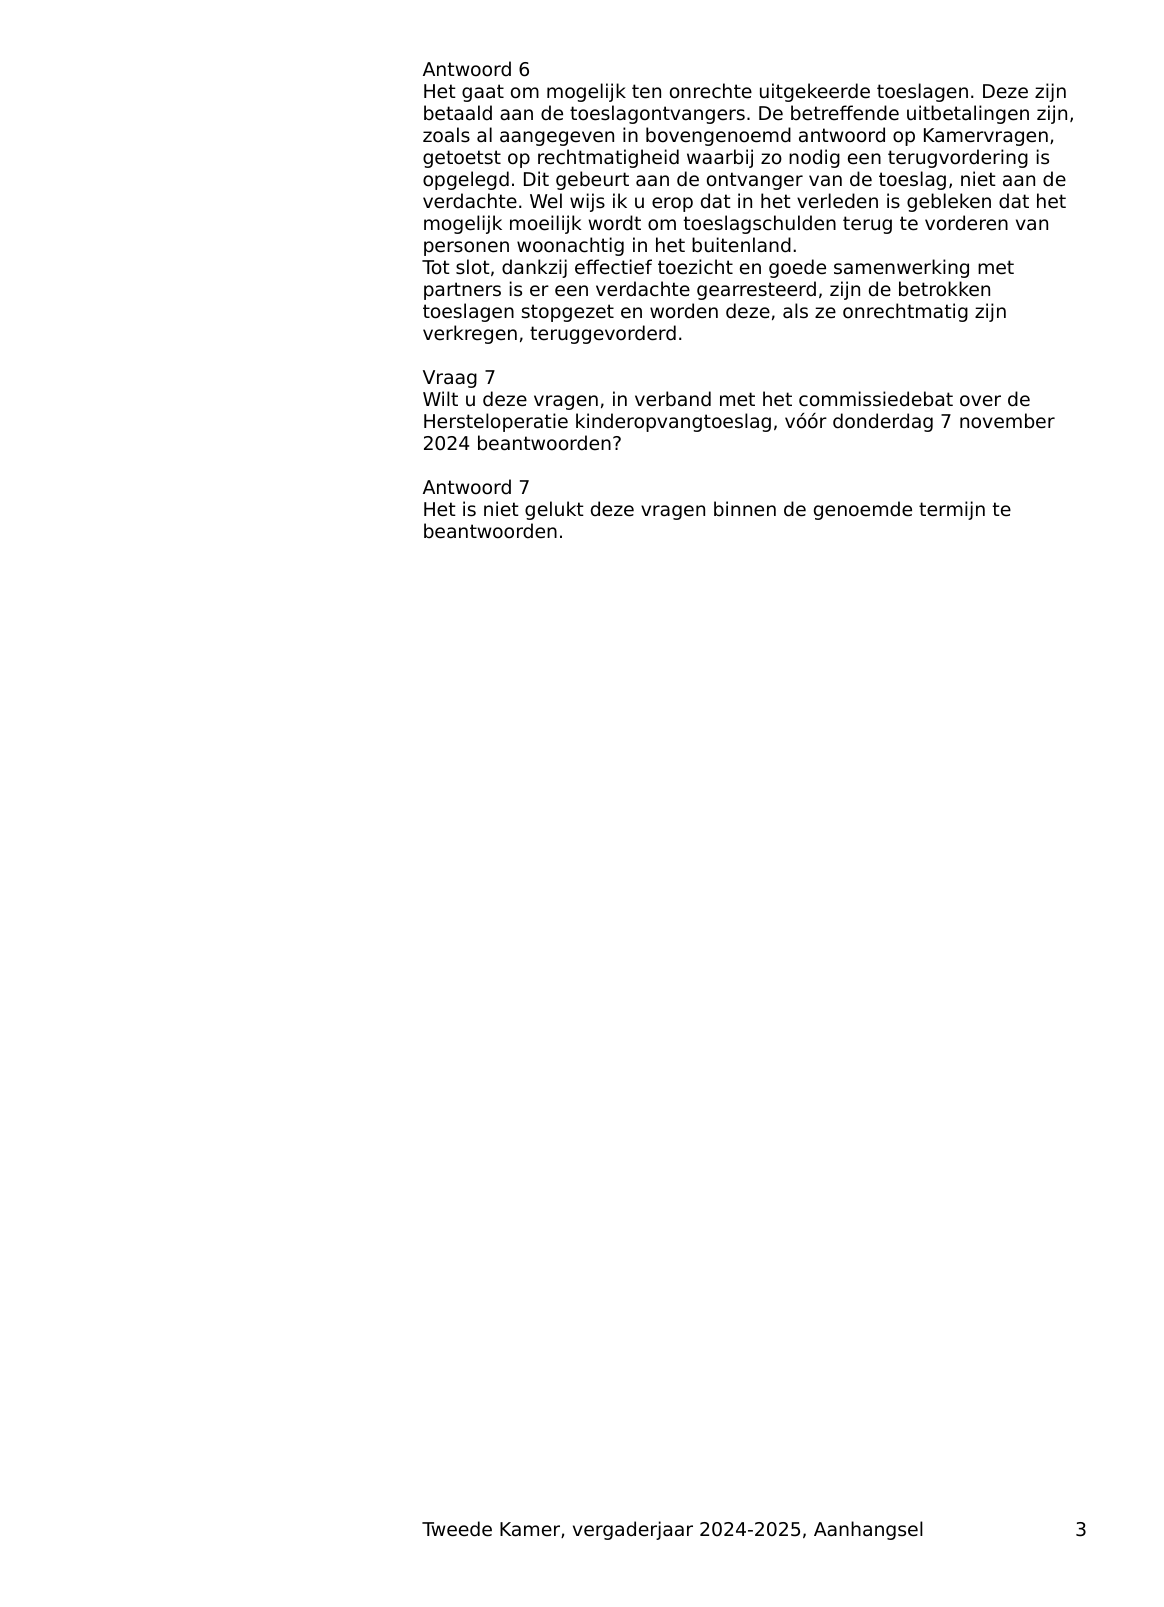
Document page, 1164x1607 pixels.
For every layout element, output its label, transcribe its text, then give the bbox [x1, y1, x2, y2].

text Wilt u deze vragen, in verband met het commissiedebat over de Hersteloperatie kinderopvangtoeslag, vóór donderdag 7 november 2024 beantwoorden? [422, 389, 1087, 455]
text Het is niet gelukt deze vragen binnen de genoemde termijn te beantwoorden. [422, 499, 1087, 543]
text Antwoord 6 [422, 59, 1087, 81]
text Vraag 7 [422, 367, 1087, 389]
text Antwoord 7 [422, 477, 1087, 499]
text Tot slot, dankzij effectief toezicht en goede samenwerking met partners is er een verdachte gearresteerd, zijn de betrokken toeslagen stopgezet en worden deze, als ze onrechtmatig zijn verkregen, teruggevorderd. [422, 257, 1087, 345]
text Het gaat om mogelijk ten onrechte uitgekeerde toeslagen. Deze zijn betaald aan de toeslagontvangers. De betreffende uitbetalingen zijn, zoals al aangegeven in bovengenoemd antwoord op Kamervragen, getoetst op rechtmatigheid waarbij zo nodig een terugvordering is opgelegd. Dit gebeurt aan de ontvanger van de toeslag, niet aan de verdachte. Wel wijs ik u erop dat in het verleden is gebleken dat het mogelijk moeilijk wordt om toeslagschulden terug te vorderen van personen woonachtig in het buitenland. [422, 81, 1087, 257]
